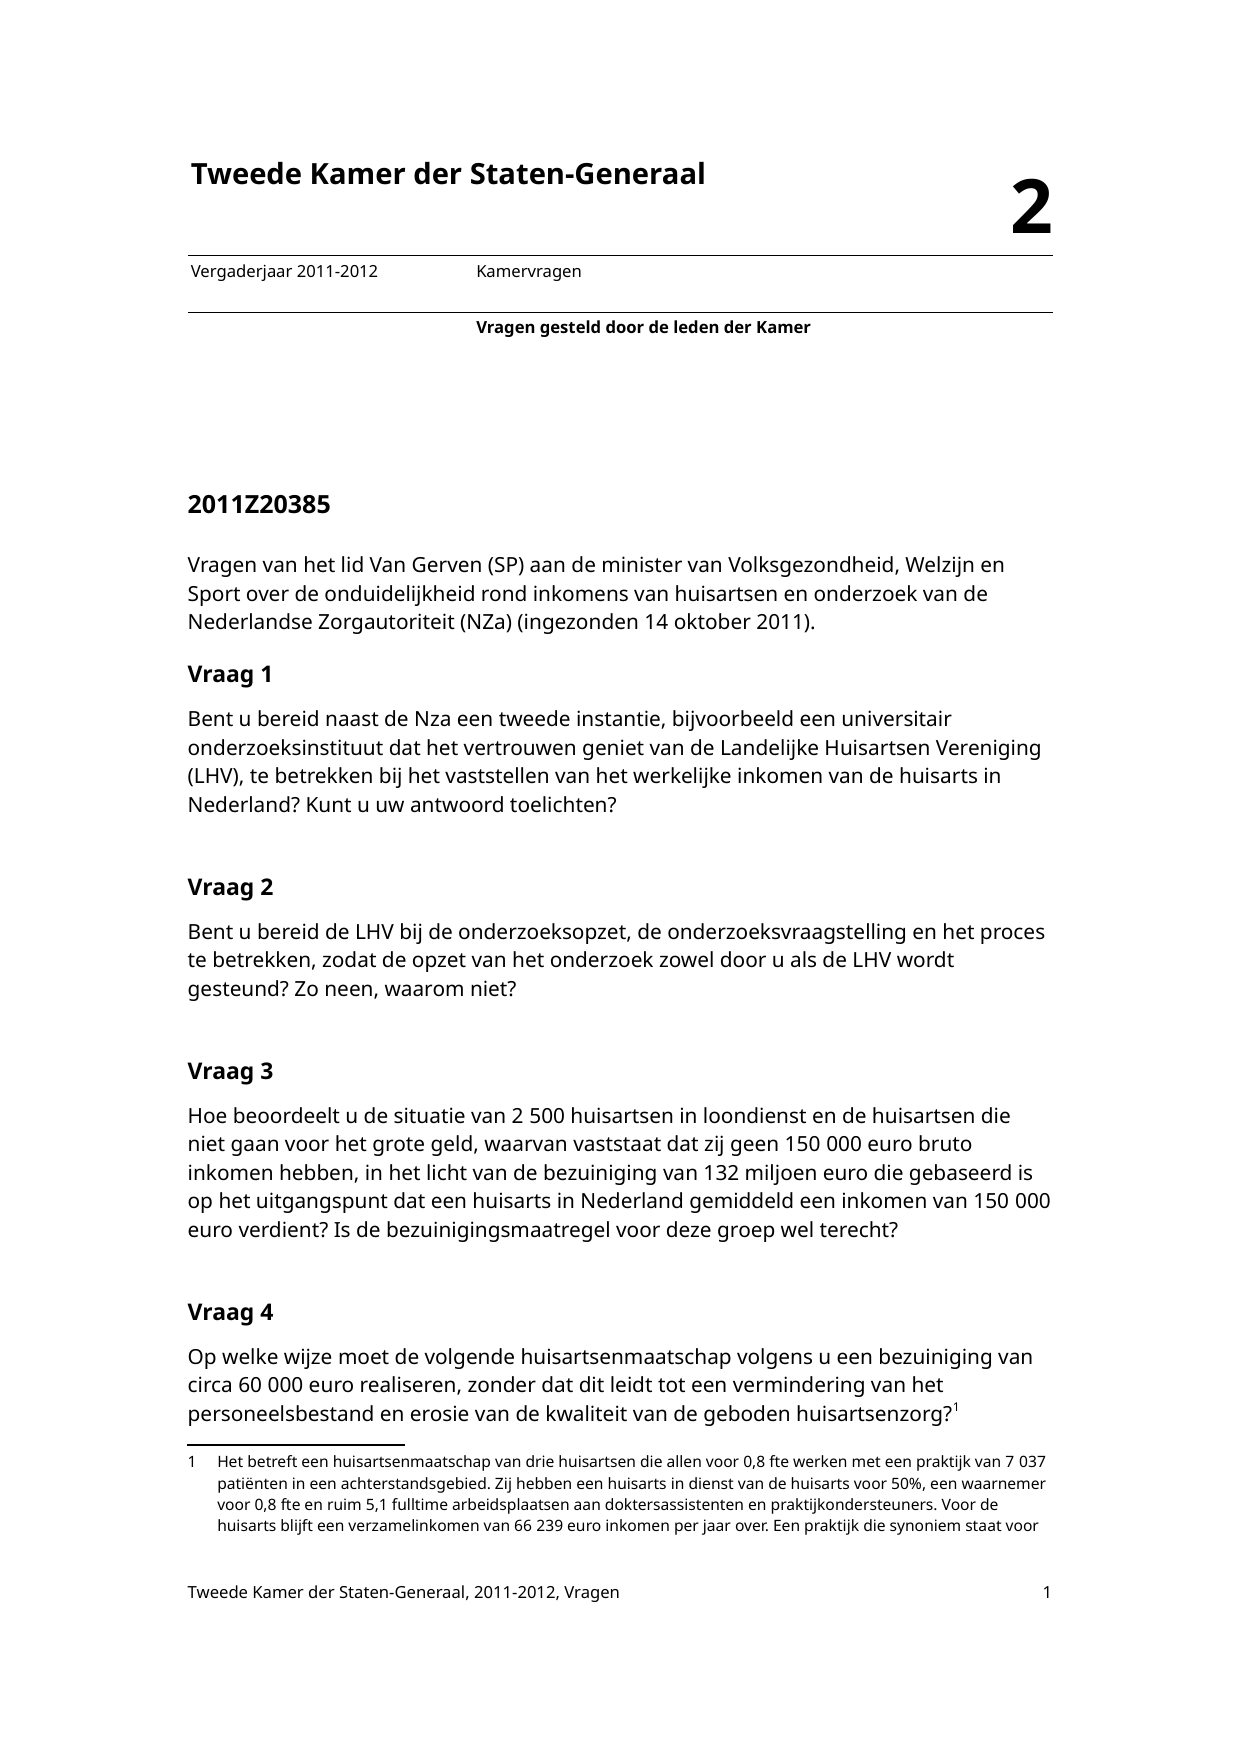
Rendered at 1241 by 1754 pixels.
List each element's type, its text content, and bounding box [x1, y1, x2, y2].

text Vragen van het lid Van Gerven (SP) aan de minister van Volksgezondheid, Welzijn en Sport over de onduidelijkheid rond inkomens van huisartsen en onderzoek van de Nederlandse Zorgautoriteit (NZa) (ingezonden 14 oktober 2011). [187, 550, 1053, 636]
text Hoe beoordeelt u de situatie van 2 500 huisartsen in loondienst en de huisartsen die niet gaan voor het grote geld, waarvan vaststaat dat zij geen 150 000 euro bruto inkomen hebben, in het licht van de bezuiniging van 132 miljoen euro die gebaseerd is op het uitgangspunt dat een huisarts in Nederland gemiddeld een inkomen van 150 000 euro verdient? Is de bezuinigingsmaatregel voor deze groep wel terecht? [187, 1101, 1053, 1243]
table_header Tweede Kamer der Staten-Generaal [188, 150, 879, 255]
subtitle Vraag 3 [187, 1055, 1053, 1086]
subtitle Vraag 4 [187, 1296, 1053, 1327]
subtitle Vraag 1 [187, 658, 1053, 689]
subtitle Vraag 2 [187, 871, 1053, 902]
text 2011Z20385 [187, 487, 1053, 521]
text Het betreft een huisartsenmaatschap van drie huisartsen die allen voor 0,8 fte werken met een praktijk van 7 037 patiënten in een achterstandsgebied. Zij hebben een huisarts in dienst van de huisarts voor 50%, een waarnemer voor 0,8 fte en ruim 5,1 fulltime arbeidsplaatsen aan doktersassistenten en praktijkondersteuners. Voor de huisarts blijft een verzamelinkomen van 66 239 euro inkomen per jaar over. Een praktijk die synoniem staat voor [187, 1451, 1053, 1536]
table_cell [188, 313, 473, 339]
text Bent u bereid de LHV bij de onderzoeksopzet, de onderzoeksvraagstelling en het proces te betrekken, zodat de opzet van het onderzoek zowel door u als de LHV wordt gesteund? Zo neen, waarom niet? [187, 917, 1053, 1002]
table_cell Vergaderjaar 2011-2012 [188, 256, 473, 312]
text Op welke wijze moet de volgende huisartsenmaatschap volgens u een bezuiniging van circa 60 000 euro realiseren, zonder dat dit leidt tot een vermindering van het personeelsbestand en erosie van de kwaliteit van de geboden huisartsenzorg? [187, 1342, 1053, 1427]
table_header 2 [880, 150, 1053, 255]
text Bent u bereid naast de Nza een tweede instantie, bijvoorbeeld een universitair onderzoeksinstituut dat het vertrouwen geniet van de Landelijke Huisartsen Vereniging (LHV), te betrekken bij het vaststellen van het werkelijke inkomen van de huisarts in Nederland? Kunt u uw antwoord toelichten? [187, 704, 1053, 818]
table_cell Kamervragen [473, 256, 1053, 312]
table_cell Vragen gesteld door de leden der Kamer [473, 313, 1053, 339]
